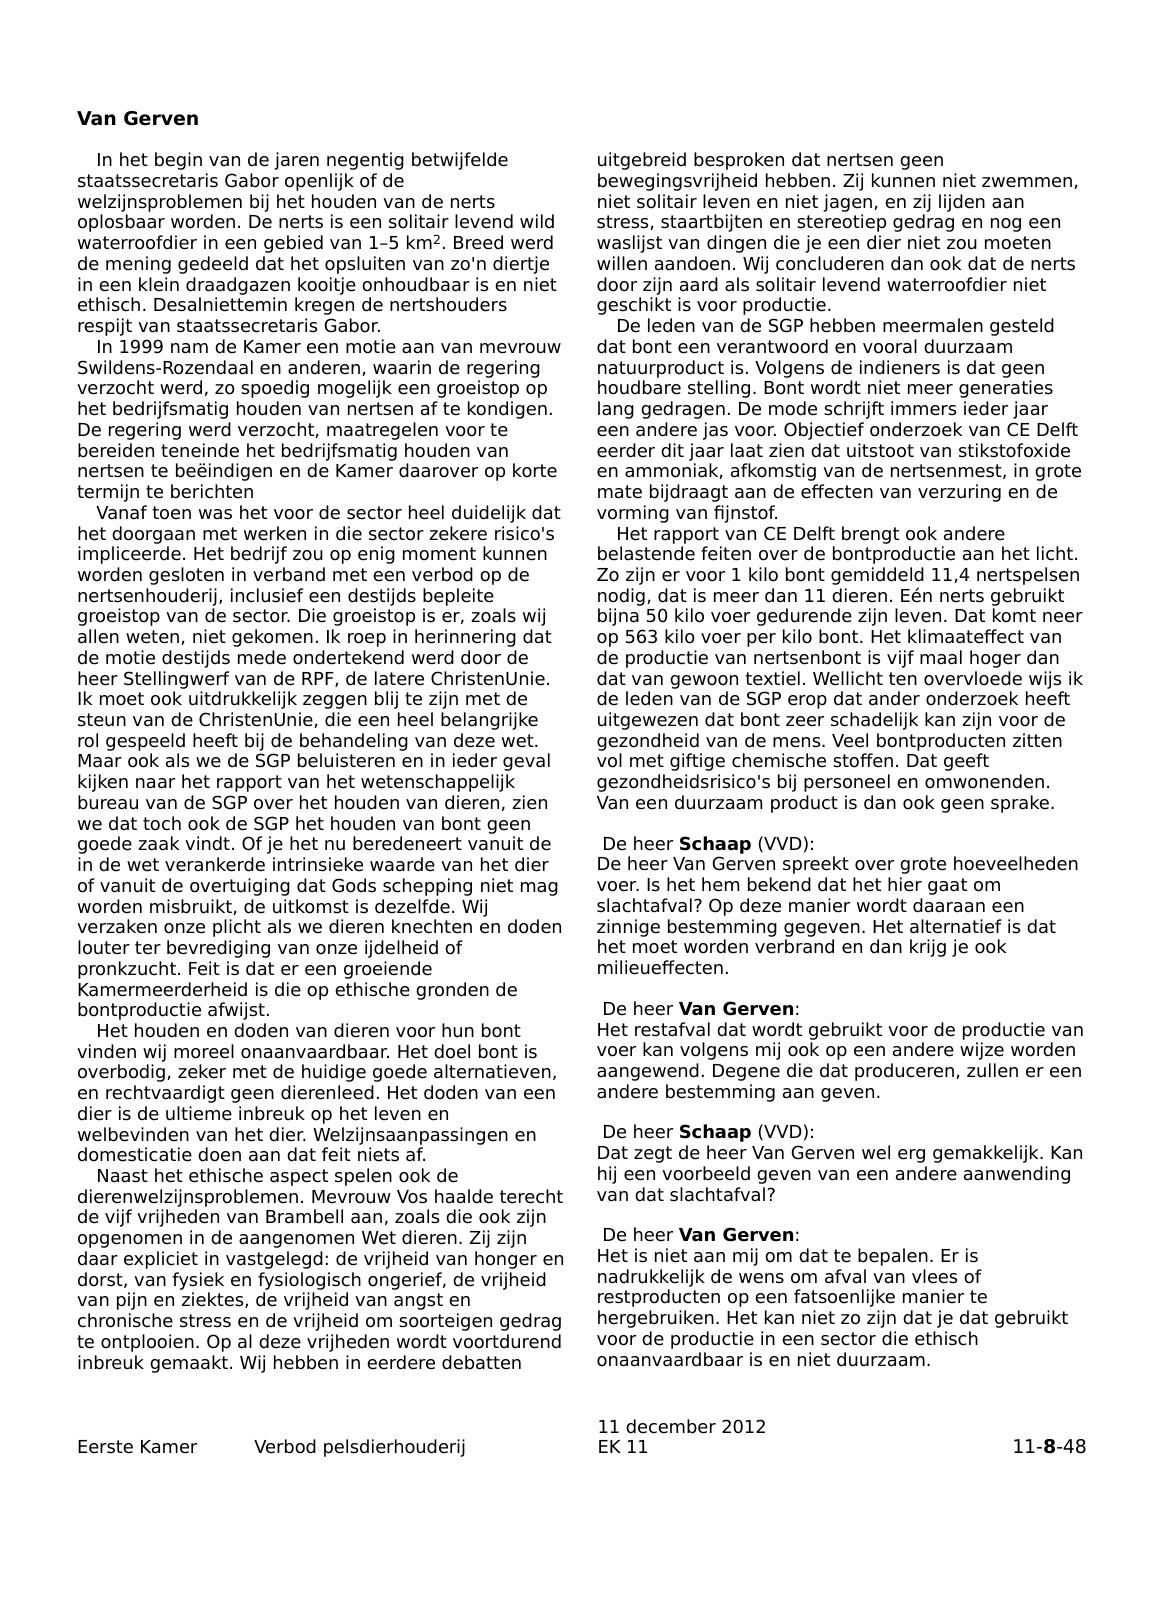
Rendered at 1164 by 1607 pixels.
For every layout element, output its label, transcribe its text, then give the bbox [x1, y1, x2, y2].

text In het begin van de jaren negentig betwijfelde staatssecretaris Gabor openlijk of de welzijnsproblemen bij het houden van de nerts oplosbaar worden. De nerts is een solitair levend wild waterroofdier in een gebied van 1–5 km2. Breed werd de mening gedeeld dat het opsluiten van zo'n diertje in een klein draadgazen kooitje onhoudbaar is en niet ethisch. Desalniettemin kregen de nertshouders respijt van staatssecretaris Gabor. [77, 150, 567, 337]
text Het rapport van CE Delft brengt ook andere belastende feiten over de bontproductie aan het licht. Zo zijn er voor 1 kilo bont gemiddeld 11,4 nertspelsen nodig, dat is meer dan 11 dieren. Eén nerts gebruikt bijna 50 kilo voer gedurende zijn leven. Dat komt neer op 563 kilo voer per kilo bont. Het klimaateffect van de productie van nertsenbont is vijf maal hoger dan dat van gewoon textiel. Wellicht ten overvloede wijs ik de leden van de SGP erop dat ander onderzoek heeft uitgewezen dat bont zeer schadelijk kan zijn voor de gezondheid van de mens. Veel bontproducten zitten vol met giftige chemische stoffen. Dat geeft gezondheidsrisico's bij personeel en omwonenden. Van een duurzaam product is dan ook geen sprake. [596, 523, 1087, 813]
text De leden van de SGP hebben meermalen gesteld dat bont een verantwoord en vooral duurzaam natuurproduct is. Volgens de indieners is dat geen houdbare stelling. Bont wordt niet meer generaties lang gedragen. De mode schrijft immers ieder jaar een andere jas voor. Objectief onderzoek van CE Delft eerder dit jaar laat zien dat uitstoot van stikstofoxide en ammoniak, afkomstig van de nertsenmest, in grote mate bijdraagt aan de effecten van verzuring en de vorming van fijnstof. [596, 316, 1087, 523]
text Het is niet aan mij om dat te bepalen. Er is nadrukkelijk de wens om afval van vlees of restproducten op een fatsoenlijke manier te hergebruiken. Het kan niet zo zijn dat je dat gebruikt voor de productie in een sector die ethisch onaanvaardbaar is en niet duurzaam. [596, 1246, 1087, 1370]
text Het restafval dat wordt gebruikt voor de productie van voer kan volgens mij ook op een andere wijze worden aangewend. Degene die dat produceren, zullen er een andere bestemming aan geven. [596, 1019, 1087, 1102]
text Vanaf toen was het voor de sector heel duidelijk dat het doorgaan met werken in die sector zekere risico's impliceerde. Het bedrijf zou op enig moment kunnen worden gesloten in verband met een verbod op de nertsenhouderij, inclusief een destijds bepleite groeistop van de sector. Die groeistop is er, zoals wij allen weten, niet gekomen. Ik roep in herinnering dat de motie destijds mede ondertekend werd door de heer Stellingwerf van de RPF, de latere ChristenUnie. Ik moet ook uitdrukkelijk zeggen blij te zijn met de steun van de ChristenUnie, die een heel belangrijke rol gespeeld heeft bij de behandeling van deze wet. Maar ook als we de SGP beluisteren en in ieder geval kijken naar het rapport van het wetenschappelijk bureau van de SGP over het houden van dieren, zien we dat toch ook de SGP het houden van bont geen goede zaak vindt. Of je het nu beredeneert vanuit de in de wet verankerde intrinsieke waarde van het dier of vanuit de overtuiging dat Gods schepping niet mag worden misbruikt, de uitkomst is dezelfde. Wij verzaken onze plicht als we dieren knechten en doden louter ter bevrediging van onze ijdelheid of pronkzucht. Feit is dat er een groeiende Kamermeerderheid is die op ethische gronden de bontproductie afwijst. [77, 503, 567, 1021]
text De heer Van Gerven spreekt over grote hoeveelheden voer. Is het hem bekend dat het hier gaat om slachtafval? Op deze manier wordt daaraan een zinnige bestemming gegeven. Het alternatief is dat het moet worden verbrand en dan krijg je ook milieueffecten. [596, 854, 1087, 979]
text Het houden en doden van dieren voor hun bont vinden wij moreel onaanvaardbaar. Het doel bont is overbodig, zeker met de huidige goede alternatieven, en rechtvaardigt geen dierenleed. Het doden van een dier is de ultieme inbreuk op het leven en welbevinden van het dier. Welzijnsaanpassingen en domesticatie doen aan dat feit niets af. [77, 1021, 567, 1166]
text De heer Van Gerven: [596, 999, 1087, 1019]
text In 1999 nam de Kamer een motie aan van mevrouw Swildens-Rozendaal en anderen, waarin de regering verzocht werd, zo spoedig mogelijk een groeistop op het bedrijfsmatig houden van nertsen af te kondigen. De regering werd verzocht, maatregelen voor te bereiden teneinde het bedrijfsmatig houden van nertsen te beëindigen en de Kamer daarover op korte termijn te berichten [77, 337, 567, 503]
text De heer Van Gerven: [596, 1225, 1087, 1246]
text Naast het ethische aspect spelen ook de dierenwelzijnsproblemen. Mevrouw Vos haalde terecht de vijf vrijheden van Brambell aan, zoals die ook zijn opgenomen in de aangenomen Wet dieren. Zij zijn daar expliciet in vastgelegd: de vrijheid van honger en dorst, van fysiek en fysiologisch ongerief, de vrijheid van pijn en ziektes, de vrijheid van angst en chronische stress en de vrijheid om soorteigen gedrag te ontplooien. Op al deze vrijheden wordt voortdurend inbreuk gemaakt. Wij hebben in eerdere debatten [77, 1166, 567, 1373]
text Dat zegt de heer Van Gerven wel erg gemakkelijk. Kan hij een voorbeeld geven van een andere aanwending van dat slachtafval? [596, 1143, 1087, 1205]
text uitgebreid besproken dat nertsen geen bewegingsvrijheid hebben. Zij kunnen niet zwemmen, niet solitair leven en niet jagen, en zij lijden aan stress, staartbijten en stereotiep gedrag en nog een waslijst van dingen die je een dier niet zou moeten willen aandoen. Wij concluderen dan ook dat de nerts door zijn aard als solitair levend waterroofdier niet geschikt is voor productie. [596, 150, 1087, 316]
text De heer Schaap (VVD): [596, 833, 1087, 854]
text De heer Schaap (VVD): [596, 1122, 1087, 1143]
